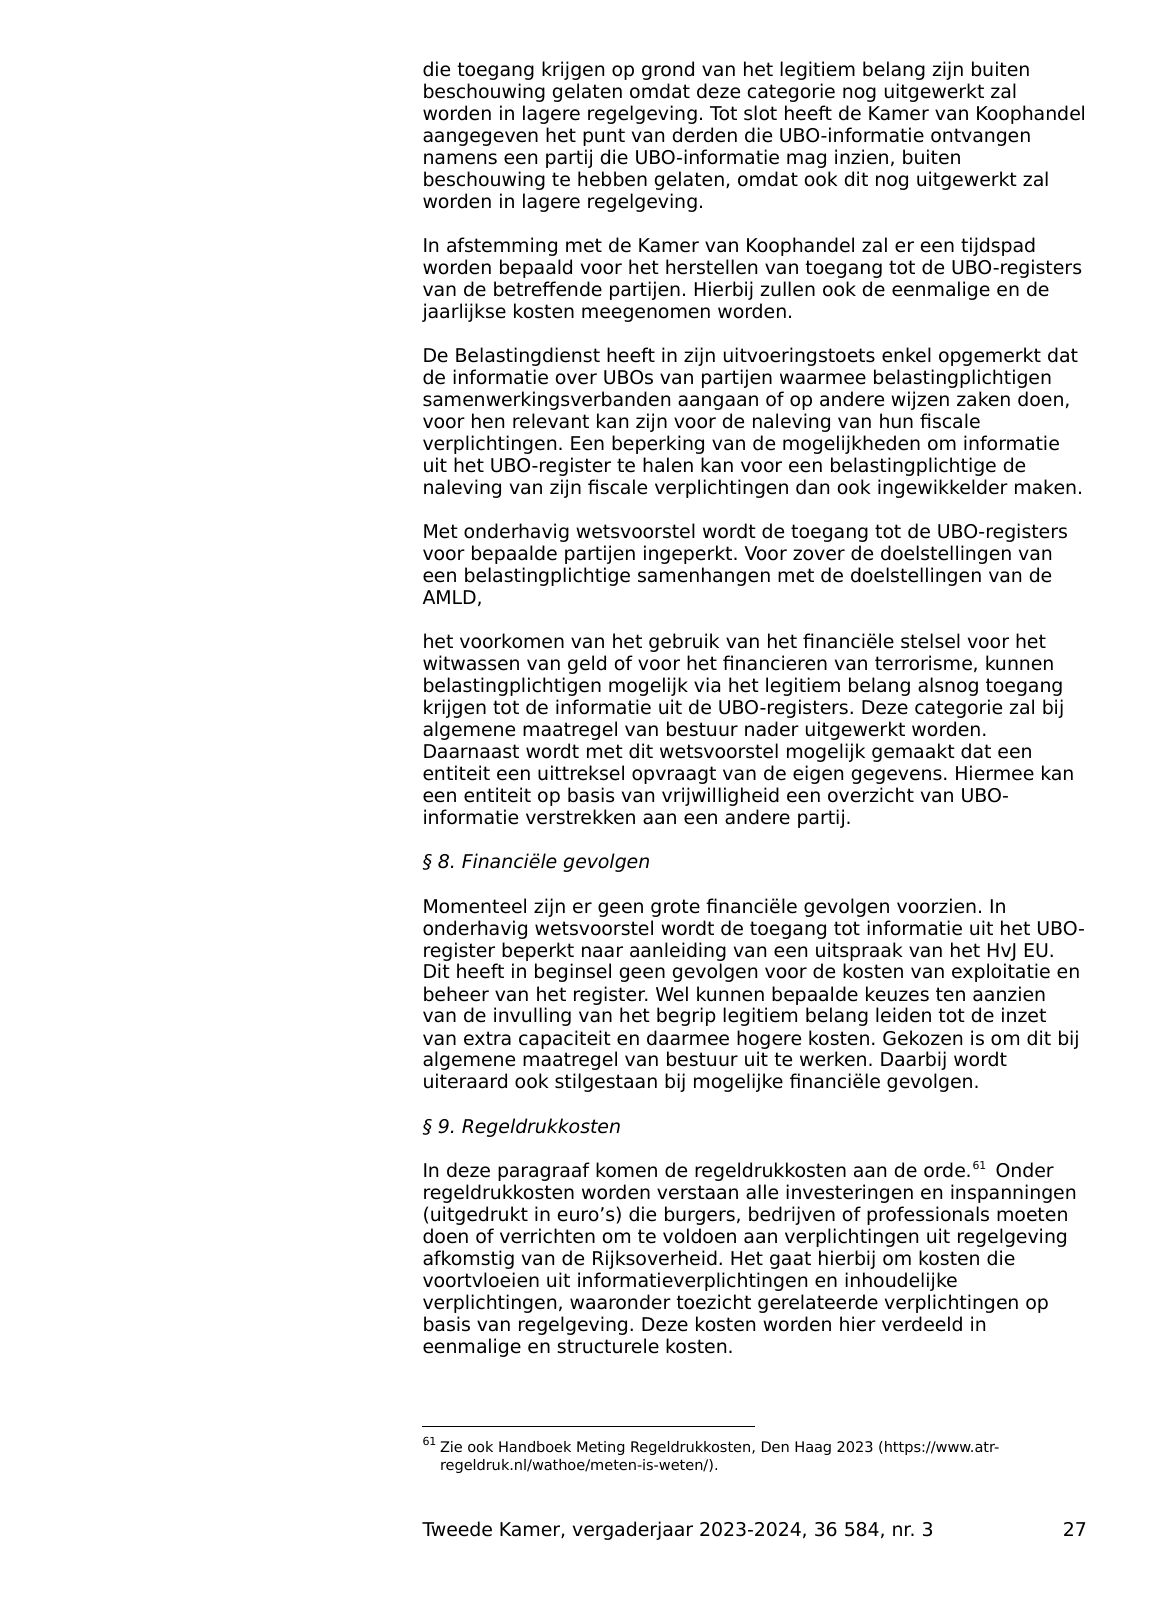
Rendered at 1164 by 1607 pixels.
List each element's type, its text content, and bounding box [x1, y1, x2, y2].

text In deze paragraaf komen de regeldrukkosten aan de orde. Onder regeldrukkosten worden verstaan alle investeringen en inspanningen (uitgedrukt in euro’s) die burgers, bedrijven of professionals moeten doen of verrichten om te voldoen aan verplichtingen uit regelgeving afkomstig van de Rijksoverheid. Het gaat hierbij om kosten die voortvloeien uit informatieverplichtingen en inhoudelijke verplichtingen, waaronder toezicht gerelateerde verplichtingen op basis van regelgeving. Deze kosten worden hier verdeeld in eenmalige en structurele kosten. [422, 1160, 1087, 1357]
text De Belastingdienst heeft in zijn uitvoeringstoets enkel opgemerkt dat de informatie over UBOs van partijen waarmee belastingplichtigen samenwerkingsverbanden aangaan of op andere wijzen zaken doen, voor hen relevant kan zijn voor de naleving van hun fiscale verplichtingen. Een beperking van de mogelijkheden om informatie uit het UBO-register te halen kan voor een belastingplichtige de naleving van zijn fiscale verplichtingen dan ook ingewikkelder maken. [422, 345, 1087, 499]
subtitle § 8. Financiële gevolgen [422, 851, 1087, 873]
text Met onderhavig wetsvoorstel wordt de toegang tot de UBO-registers voor bepaalde partijen ingeperkt. Voor zover de doelstellingen van een belastingplichtige samenhangen met de doelstellingen van de AMLD, [422, 521, 1087, 609]
text die toegang krijgen op grond van het legitiem belang zijn buiten beschouwing gelaten omdat deze categorie nog uitgewerkt zal worden in lagere regelgeving. Tot slot heeft de Kamer van Koophandel aangegeven het punt van derden die UBO-informatie ontvangen namens een partij die UBO-informatie mag inzien, buiten beschouwing te hebben gelaten, omdat ook dit nog uitgewerkt zal worden in lagere regelgeving. [422, 59, 1087, 213]
text het voorkomen van het gebruik van het financiële stelsel voor het witwassen van geld of voor het financieren van terrorisme, kunnen belastingplichtigen mogelijk via het legitiem belang alsnog toegang krijgen tot de informatie uit de UBO-registers. Deze categorie zal bij algemene maatregel van bestuur nader uitgewerkt worden. Daarnaast wordt met dit wetsvoorstel mogelijk gemaakt dat een entiteit een uittreksel opvraagt van de eigen gegevens. Hiermee kan een entiteit op basis van vrijwilligheid een overzicht van UBO-informatie verstrekken aan een andere partij. [422, 631, 1087, 829]
subtitle § 9. Regeldrukkosten [422, 1116, 1087, 1137]
text Zie ook Handboek Meting Regeldrukkosten, Den Haag 2023 (https://www.atr-regeldruk.nl/wathoe/meten-is-weten/). [422, 1435, 1087, 1474]
text In afstemming met de Kamer van Koophandel zal er een tijdspad worden bepaald voor het herstellen van toegang tot de UBO-registers van de betreffende partijen. Hierbij zullen ook de eenmalige en de jaarlijkse kosten meegenomen worden. [422, 235, 1087, 323]
text Momenteel zijn er geen grote financiële gevolgen voorzien. In onderhavig wetsvoorstel wordt de toegang tot informatie uit het UBO-register beperkt naar aanleiding van een uitspraak van het HvJ EU. Dit heeft in beginsel geen gevolgen voor de kosten van exploitatie en beheer van het register. Wel kunnen bepaalde keuzes ten aanzien van de invulling van het begrip legitiem belang leiden tot de inzet van extra capaciteit en daarmee hogere kosten. Gekozen is om dit bij algemene maatregel van bestuur uit te werken. Daarbij wordt uiteraard ook stilgestaan bij mogelijke financiële gevolgen. [422, 896, 1087, 1093]
